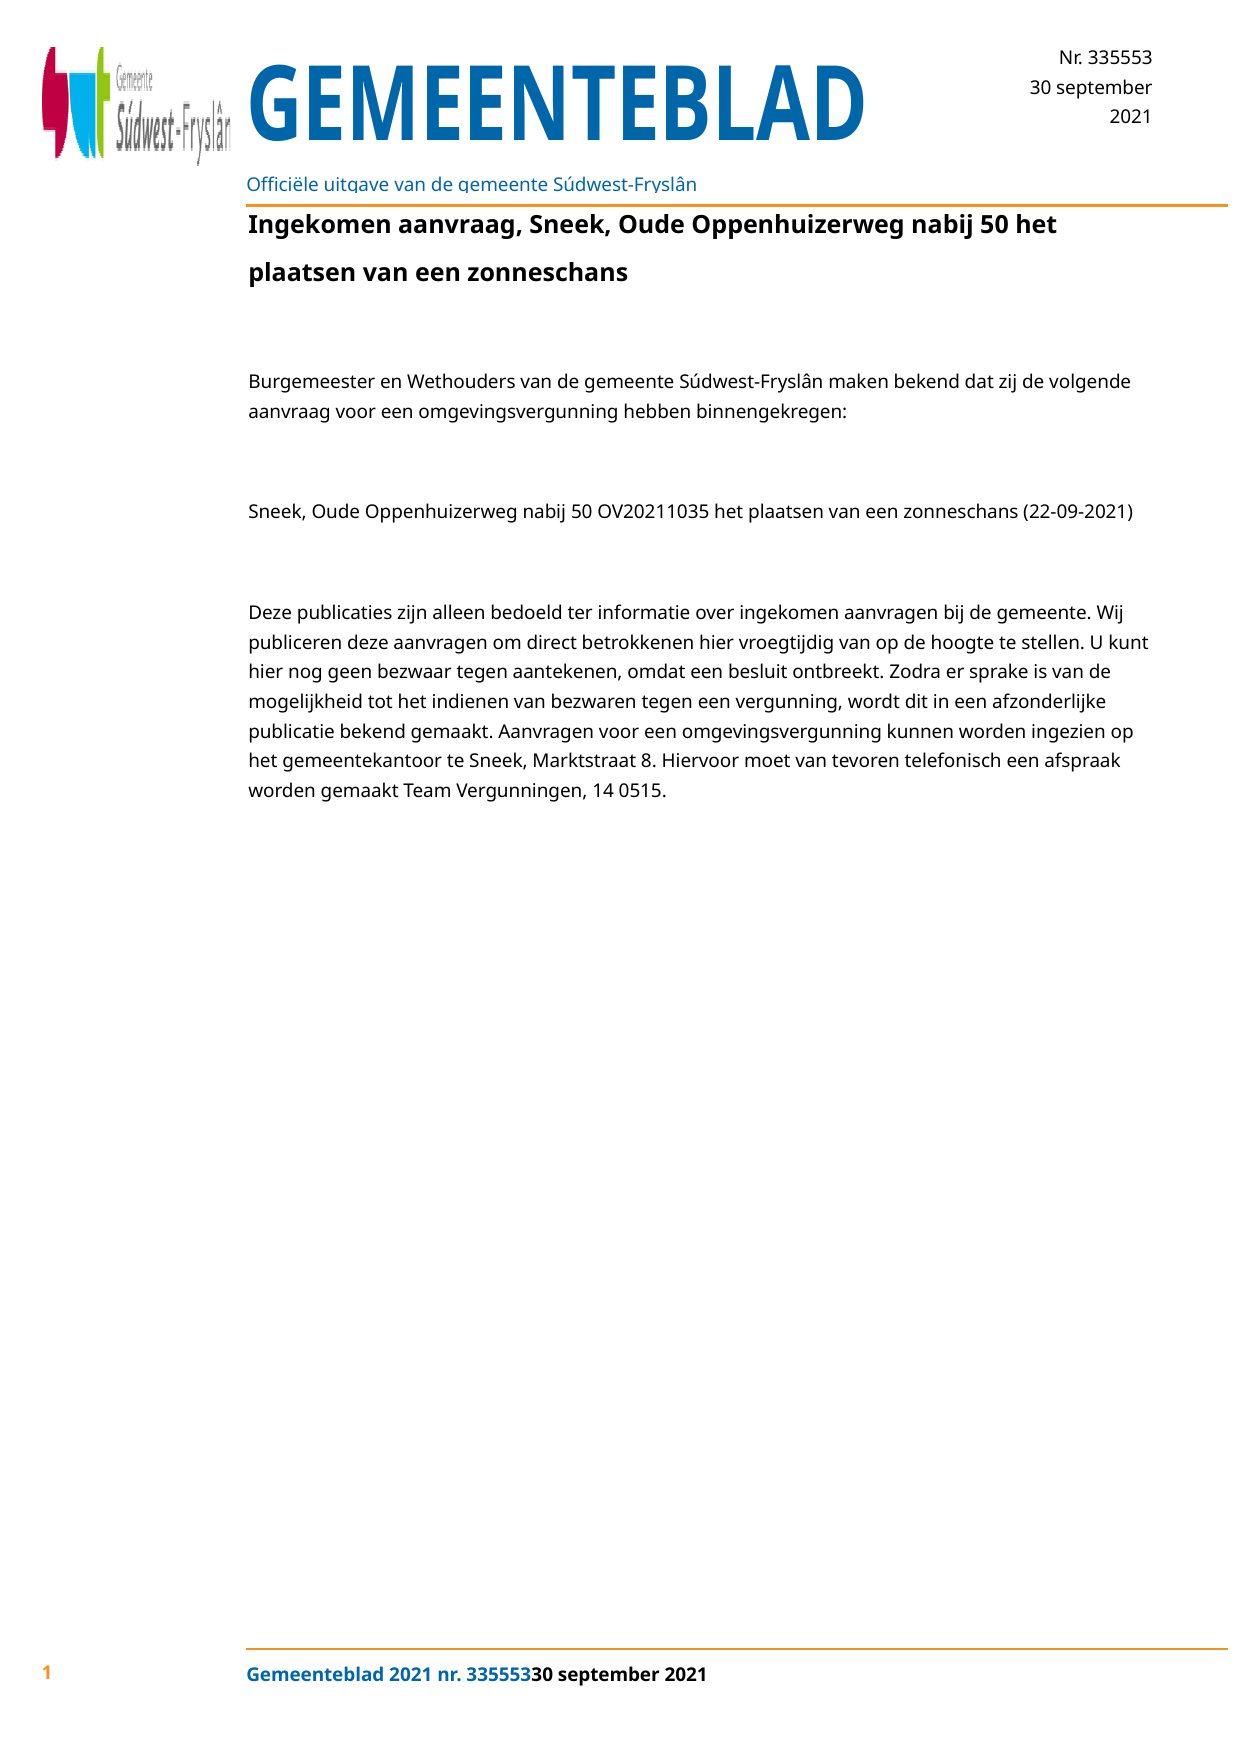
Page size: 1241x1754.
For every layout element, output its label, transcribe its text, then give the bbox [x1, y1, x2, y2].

text Burgemeester en Wethouders van de gemeente Súdwest-Fryslân maken bekend dat zij de volgende aanvraag voor een omgevingsvergunning hebben binnengekregen: [248, 368, 1152, 424]
text Deze publicaties zijn alleen bedoeld ter informatie over ingekomen aanvragen bij de gemeente. Wij publiceren deze aanvragen om direct betrokkenen hier vroegtijdig van op de hoogte te stellen. U kunt hier nog geen bezwaar tegen aantekenen, omdat een besluit ontbreekt. Zodra er sprake is van de mogelijkheid tot het indienen van bezwaren tegen een vergunning, wordt dit in een afzonderlijke publicatie bekend gemaakt. Aanvragen voor een omgevingsvergunning kunnen worden ingezien op het gemeentekantoor te Sneek, Marktstraat 8. Hiervoor moet van tevoren telefonisch een afspraak worden gemaakt Team Vergunningen, 14 0515. [248, 599, 1152, 803]
text Sneek, Oude Oppenhuizerweg nabij 50 OV20211035 het plaatsen van een zonneschans (22-09-2021) [248, 499, 1152, 524]
picture [41, 47, 231, 172]
text Ingekomen aanvraag, Sneek, Oude Oppenhuizerweg nabij 50 het plaatsen van een zonneschans [248, 207, 1152, 288]
